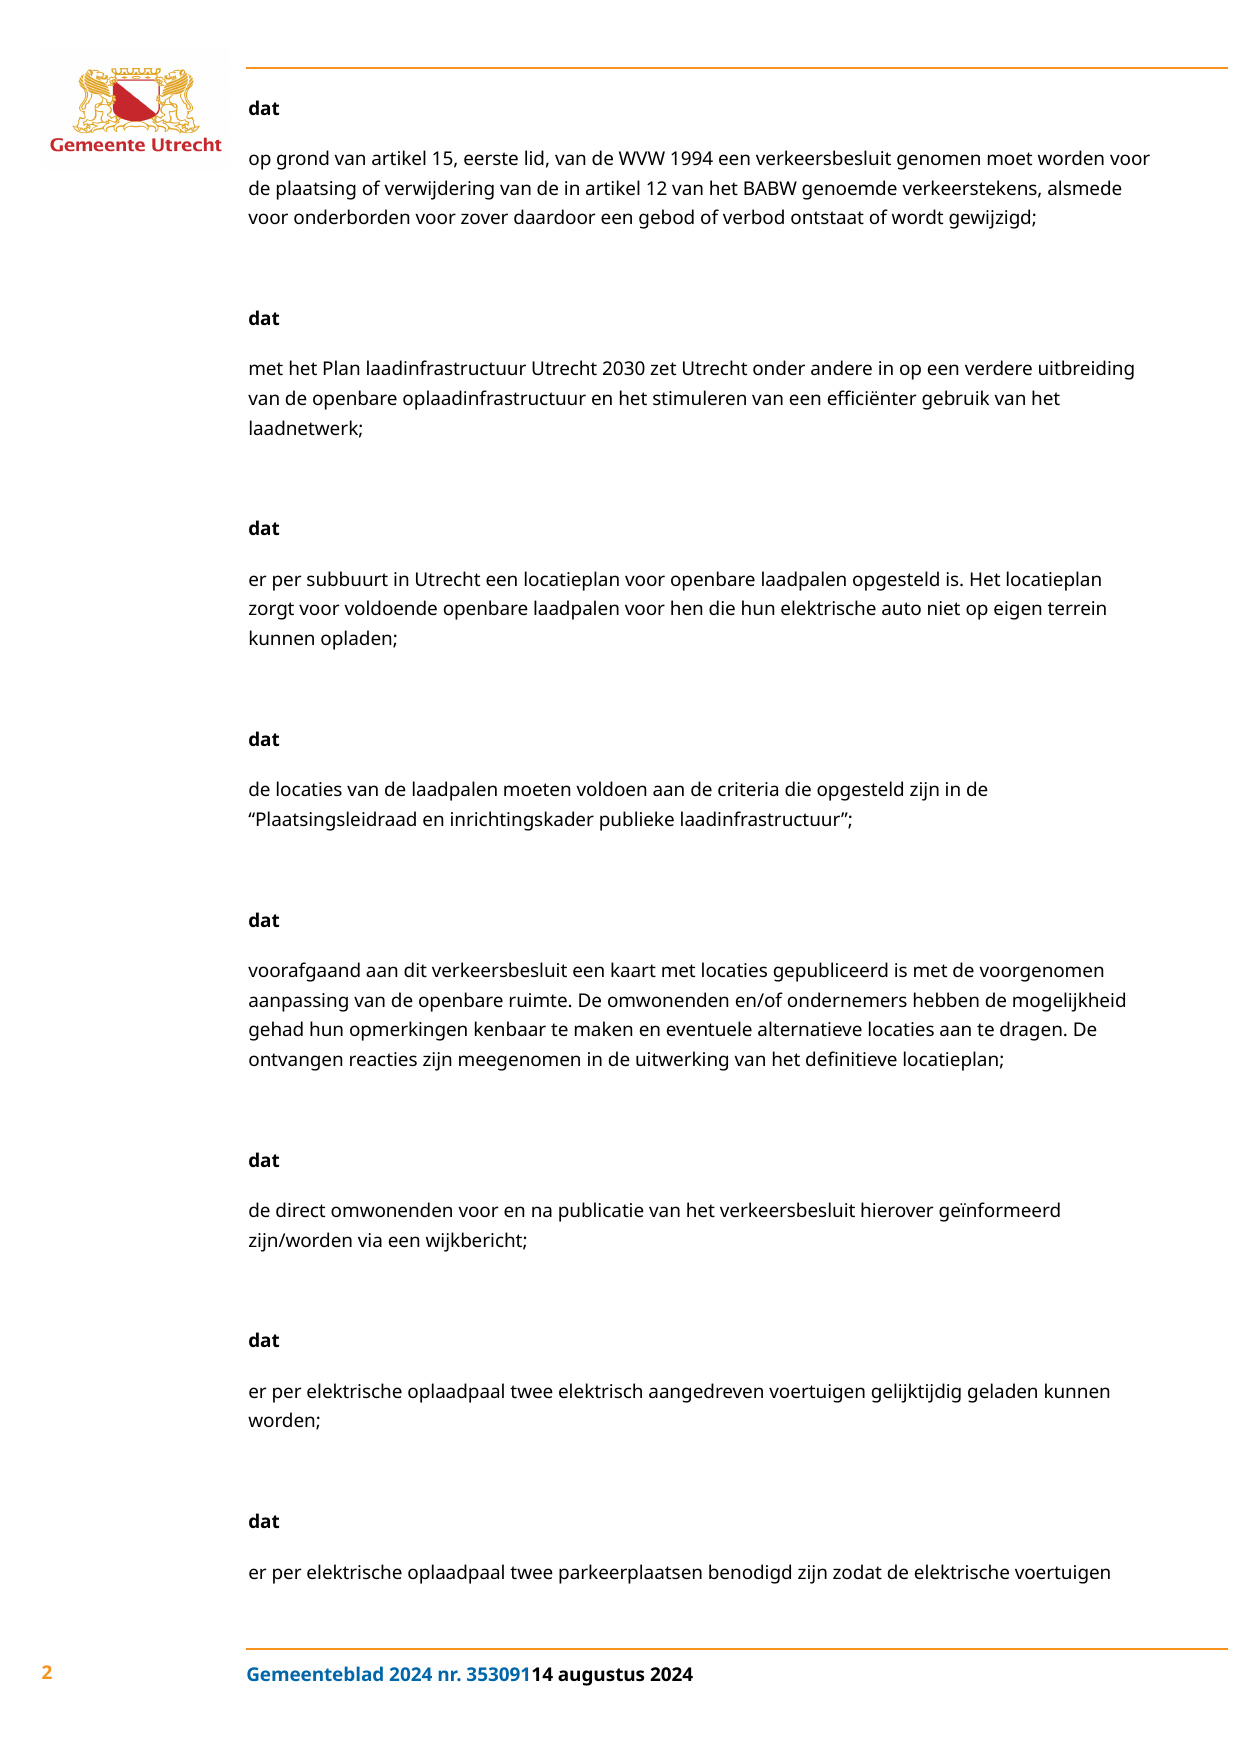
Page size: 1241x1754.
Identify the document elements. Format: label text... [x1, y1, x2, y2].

text dat [248, 1328, 1152, 1353]
text dat [248, 726, 1152, 752]
text dat [248, 1147, 1152, 1173]
text dat [248, 1508, 1152, 1534]
text er per elektrische oplaadpaal twee parkeerplaatsen benodigd zijn zodat de elektrische voertuigen [248, 1559, 1152, 1585]
text de locaties van de laadpalen moeten voldoen aan de criteria die opgesteld zijn in de “Plaatsingsleidraad en inrichtingskader publieke laadinfrastructuur”; [248, 776, 1152, 832]
picture [41, 47, 231, 172]
text de direct omwonenden voor en na publicatie van het verkeersbesluit hierover geïnformeerd zijn/worden via een wijkbericht; [248, 1197, 1152, 1253]
text dat [248, 95, 1152, 121]
text er per elektrische oplaadpaal twee elektrisch aangedreven voertuigen gelijktijdig geladen kunnen worden; [248, 1378, 1152, 1433]
text met het Plan laadinfrastructuur Utrecht 2030 zet Utrecht onder andere in op een verdere uitbreiding van de openbare oplaadinfrastructuur en het stimuleren van een efficiënter gebruik van het laadnetwerk; [248, 356, 1152, 441]
text dat [248, 305, 1152, 331]
text dat [248, 516, 1152, 541]
text voorafgaand aan dit verkeersbesluit een kaart met locaties gepubliceerd is met de voorgenomen aanpassing van de openbare ruimte. De omwonenden en/of ondernemers hebben de mogelijkheid gehad hun opmerkingen kenbaar te maken en eventuele alternatieve locaties aan te dragen. De ontvangen reacties zijn meegenomen in de uitwerking van het definitieve locatieplan; [248, 957, 1152, 1072]
text op grond van artikel 15, eerste lid, van de WVW 1994 een verkeersbesluit genomen moet worden voor de plaatsing of verwijdering van de in artikel 12 van het BABW genoemde verkeerstekens, alsmede voor onderborden voor zover daardoor een gebod of verbod ontstaat of wordt gewijzigd; [248, 145, 1152, 230]
text er per subbuurt in Utrecht een locatieplan voor openbare laadpalen opgesteld is. Het locatieplan zorgt voor voldoende openbare laadpalen voor hen die hun elektrische auto niet op eigen terrein kunnen opladen; [248, 566, 1152, 651]
text dat [248, 907, 1152, 933]
